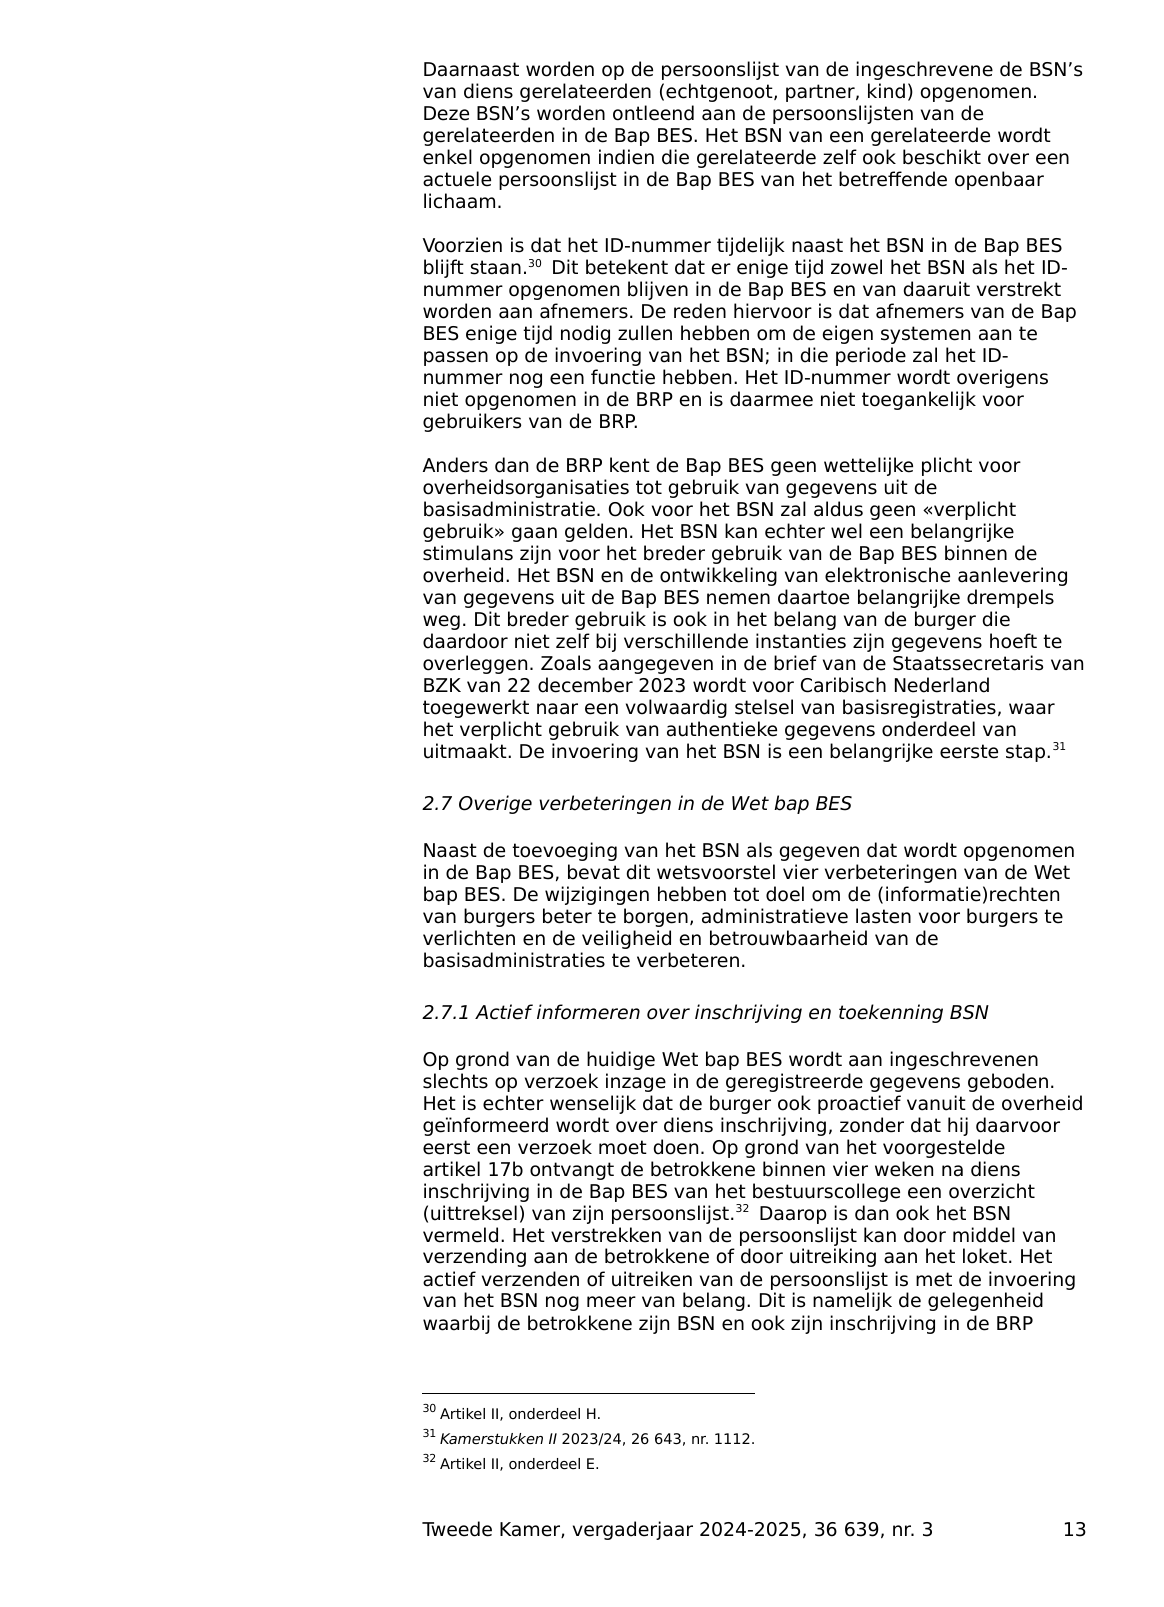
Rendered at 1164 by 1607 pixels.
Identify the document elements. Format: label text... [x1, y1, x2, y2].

text Op grond van de huidige Wet bap BES wordt aan ingeschrevenen slechts op verzoek inzage in de geregistreerde gegevens geboden. Het is echter wenselijk dat de burger ook proactief vanuit de overheid geïnformeerd wordt over diens inschrijving, zonder dat hij daarvoor eerst een verzoek moet doen. Op grond van het voorgestelde artikel 17b ontvangt de betrokkene binnen vier weken na diens inschrijving in de Bap BES van het bestuurscollege een overzicht (uittreksel) van zijn persoonslijst. Daarop is dan ook het BSN vermeld. Het verstrekken van de persoonslijst kan door middel van verzending aan de betrokkene of door uitreiking aan het loket. Het actief verzenden of uitreiken van de persoonslijst is met de invoering van het BSN nog meer van belang. Dit is namelijk de gelegenheid waarbij de betrokkene zijn BSN en ook zijn inschrijving in de BRP [422, 1049, 1087, 1334]
text Artikel II, onderdeel H. [422, 1402, 1087, 1424]
text Voorzien is dat het ID-nummer tijdelijk naast het BSN in de Bap BES blijft staan. Dit betekent dat er enige tijd zowel het BSN als het ID-nummer opgenomen blijven in de Bap BES en van daaruit verstrekt worden aan afnemers. De reden hiervoor is dat afnemers van de Bap BES enige tijd nodig zullen hebben om de eigen systemen aan te passen op de invoering van het BSN; in die periode zal het ID-nummer nog een functie hebben. Het ID-nummer wordt overigens niet opgenomen in de BRP en is daarmee niet toegankelijk voor gebruikers van de BRP. [422, 235, 1087, 433]
subtitle 2.7.1 Actief informeren over inschrijving en toekenning BSN [422, 1002, 1087, 1024]
subtitle 2.7 Overige verbeteringen in de Wet bap BES [422, 793, 1087, 815]
text Anders dan de BRP kent de Bap BES geen wettelijke plicht voor overheidsorganisaties tot gebruik van gegevens uit de basisadministratie. Ook voor het BSN zal aldus geen «verplicht gebruik» gaan gelden. Het BSN kan echter wel een belangrijke stimulans zijn voor het breder gebruik van de Bap BES binnen de overheid. Het BSN en de ontwikkeling van elektronische aanlevering van gegevens uit de Bap BES nemen daartoe belangrijke drempels weg. Dit breder gebruik is ook in het belang van de burger die daardoor niet zelf bij verschillende instanties zijn gegevens hoeft te overleggen. Zoals aangegeven in de brief van de Staatssecretaris van BZK van 22 december 2023 wordt voor Caribisch Nederland toegewerkt naar een volwaardig stelsel van basisregistraties, waar het verplicht gebruik van authentieke gegevens onderdeel van uitmaakt. De invoering van het BSN is een belangrijke eerste stap. [422, 455, 1087, 763]
text Daarnaast worden op de persoonslijst van de ingeschrevene de BSN’s van diens gerelateerden (echtgenoot, partner, kind) opgenomen. Deze BSN’s worden ontleend aan de persoonslijsten van de gerelateerden in de Bap BES. Het BSN van een gerelateerde wordt enkel opgenomen indien die gerelateerde zelf ook beschikt over een actuele persoonslijst in de Bap BES van het betreffende openbaar lichaam. [422, 59, 1087, 213]
text Naast de toevoeging van het BSN als gegeven dat wordt opgenomen in de Bap BES, bevat dit wetsvoorstel vier verbeteringen van de Wet bap BES. De wijzigingen hebben tot doel om de (informatie)rechten van burgers beter te borgen, administratieve lasten voor burgers te verlichten en de veiligheid en betrouwbaarheid van de basisadministraties te verbeteren. [422, 840, 1087, 972]
text Artikel II, onderdeel E. [422, 1452, 1087, 1474]
text Kamerstukken II 2023/24, 26 643, nr. 1112. [422, 1427, 1087, 1449]
